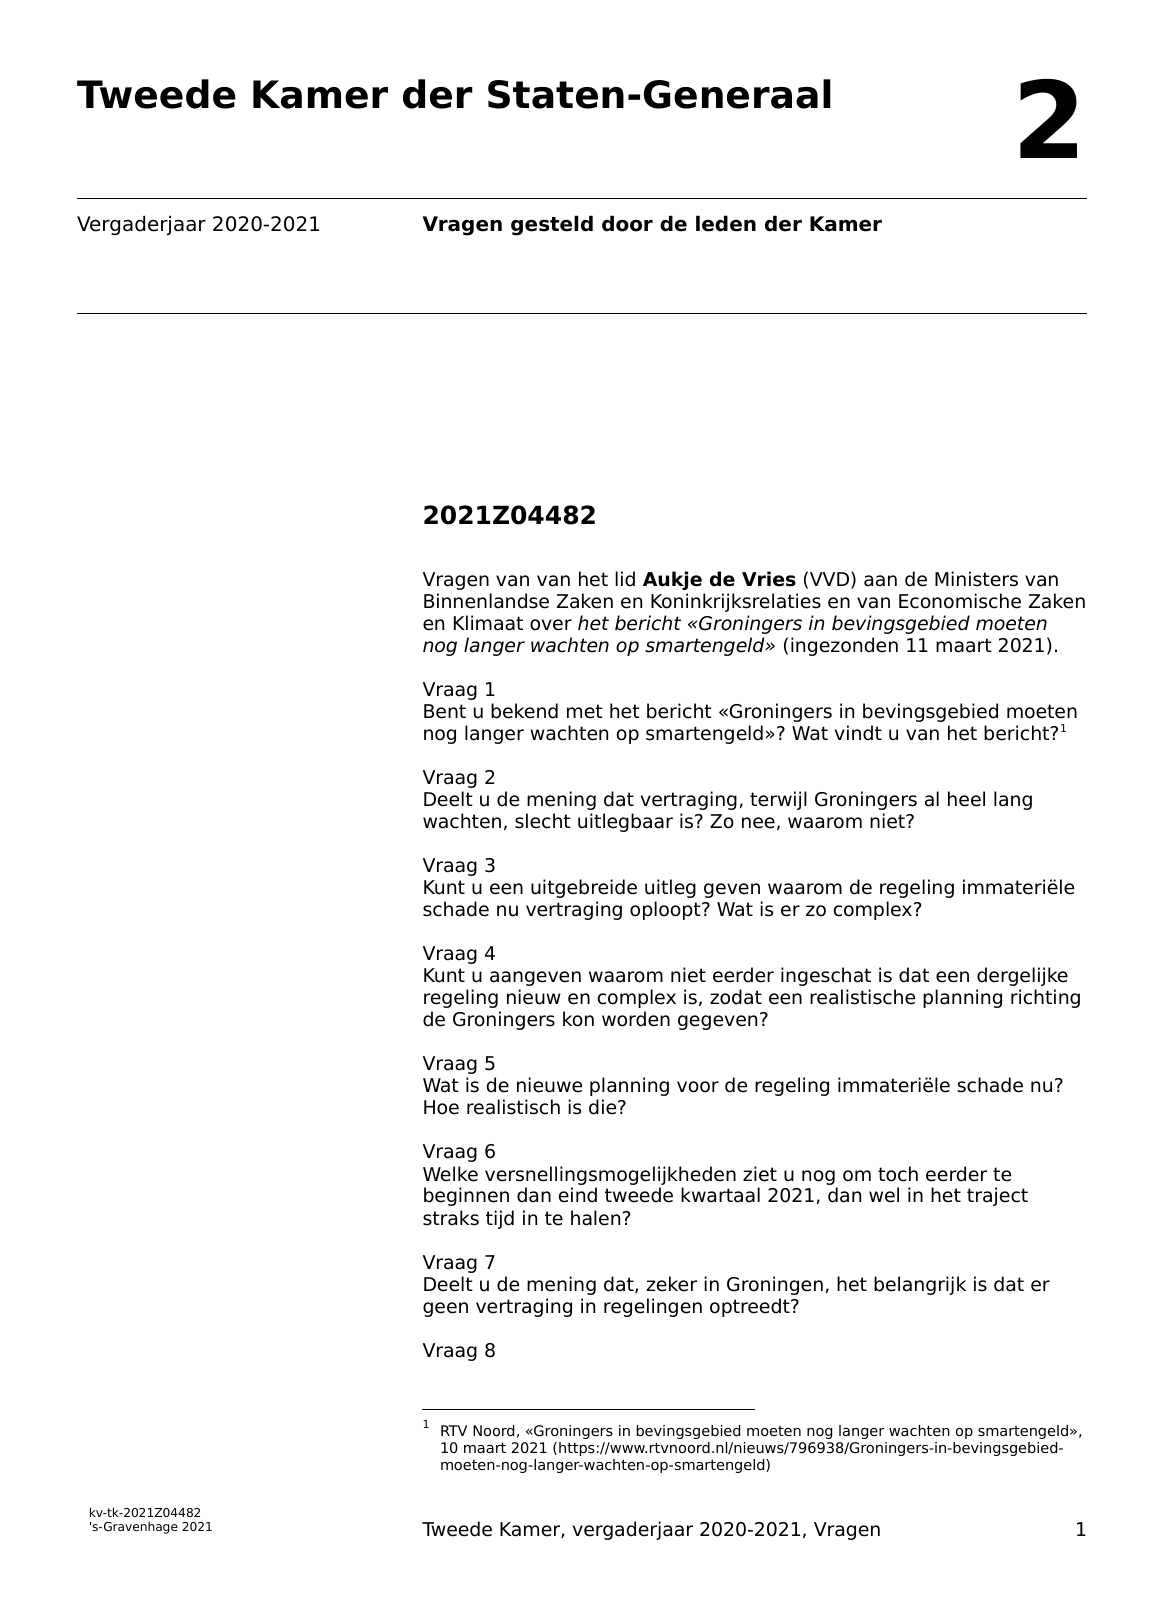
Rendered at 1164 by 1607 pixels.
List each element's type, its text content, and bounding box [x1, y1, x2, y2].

table_header 2 [886, 59, 1087, 198]
text Wat is de nieuwe planning voor de regeling immateriële schade nu? Hoe realistisch is die? [422, 1075, 1087, 1119]
text Deelt u de mening dat, zeker in Groningen, het belangrijk is dat er geen vertraging in regelingen optreedt? [422, 1273, 1087, 1317]
text Kunt u aangeven waarom niet eerder ingeschat is dat een dergelijke regeling nieuw en complex is, zodat een realistische planning richting de Groningers kon worden gegeven? [422, 965, 1087, 1031]
text Vraag 4 [422, 943, 1087, 965]
text Vraag 3 [422, 855, 1087, 877]
text Vraag 1 [422, 679, 1087, 701]
text Vraag 2 [422, 767, 1087, 789]
table_header Tweede Kamer der Staten-Generaal [77, 59, 886, 198]
text kv-tk-2021Z04482 [88, 1506, 323, 1520]
text Vraag 6 [422, 1141, 1087, 1163]
text RTV Noord, «Groningers in bevingsgebied moeten nog langer wachten op smartengeld», 10 maart 2021 (https://www.rtvnoord.nl/nieuws/796938/Groningers-in-bevingsgebied-moeten-nog-langer-wachten-op-smartengeld) [422, 1418, 1087, 1474]
text Vragen van van het lid Aukje de Vries (VVD) aan de Ministers van Binnenlandse Zaken en Koninkrijksrelaties en van Economische Zaken en Klimaat over het bericht «Groningers in bevingsgebied moeten nog langer wachten op smartengeld» (ingezonden 11 maart 2021). [422, 569, 1087, 657]
text Vraag 8 [422, 1340, 1087, 1362]
text Deelt u de mening dat vertraging, terwijl Groningers al heel lang wachten, slecht uitlegbaar is? Zo nee, waarom niet? [422, 789, 1087, 833]
text Kunt u een uitgebreide uitleg geven waarom de regeling immateriële schade nu vertraging oploopt? Wat is er zo complex? [422, 877, 1087, 921]
text Vraag 7 [422, 1252, 1087, 1273]
text Welke versnellingsmogelijkheden ziet u nog om toch eerder te beginnen dan eind tweede kwartaal 2021, dan wel in het traject straks tijd in te halen? [422, 1163, 1087, 1229]
text 2021Z04482 [422, 501, 1087, 531]
text Bent u bekend met het bericht «Groningers in bevingsgebied moeten nog langer wachten op smartengeld»? Wat vindt u van het bericht? [422, 701, 1087, 745]
text Vraag 5 [422, 1053, 1087, 1075]
table_cell Vergaderjaar 2020-2021 [77, 199, 422, 313]
table_cell Vragen gesteld door de leden der Kamer [422, 199, 1087, 313]
text 's-Gravenhage 2021 [88, 1520, 323, 1534]
